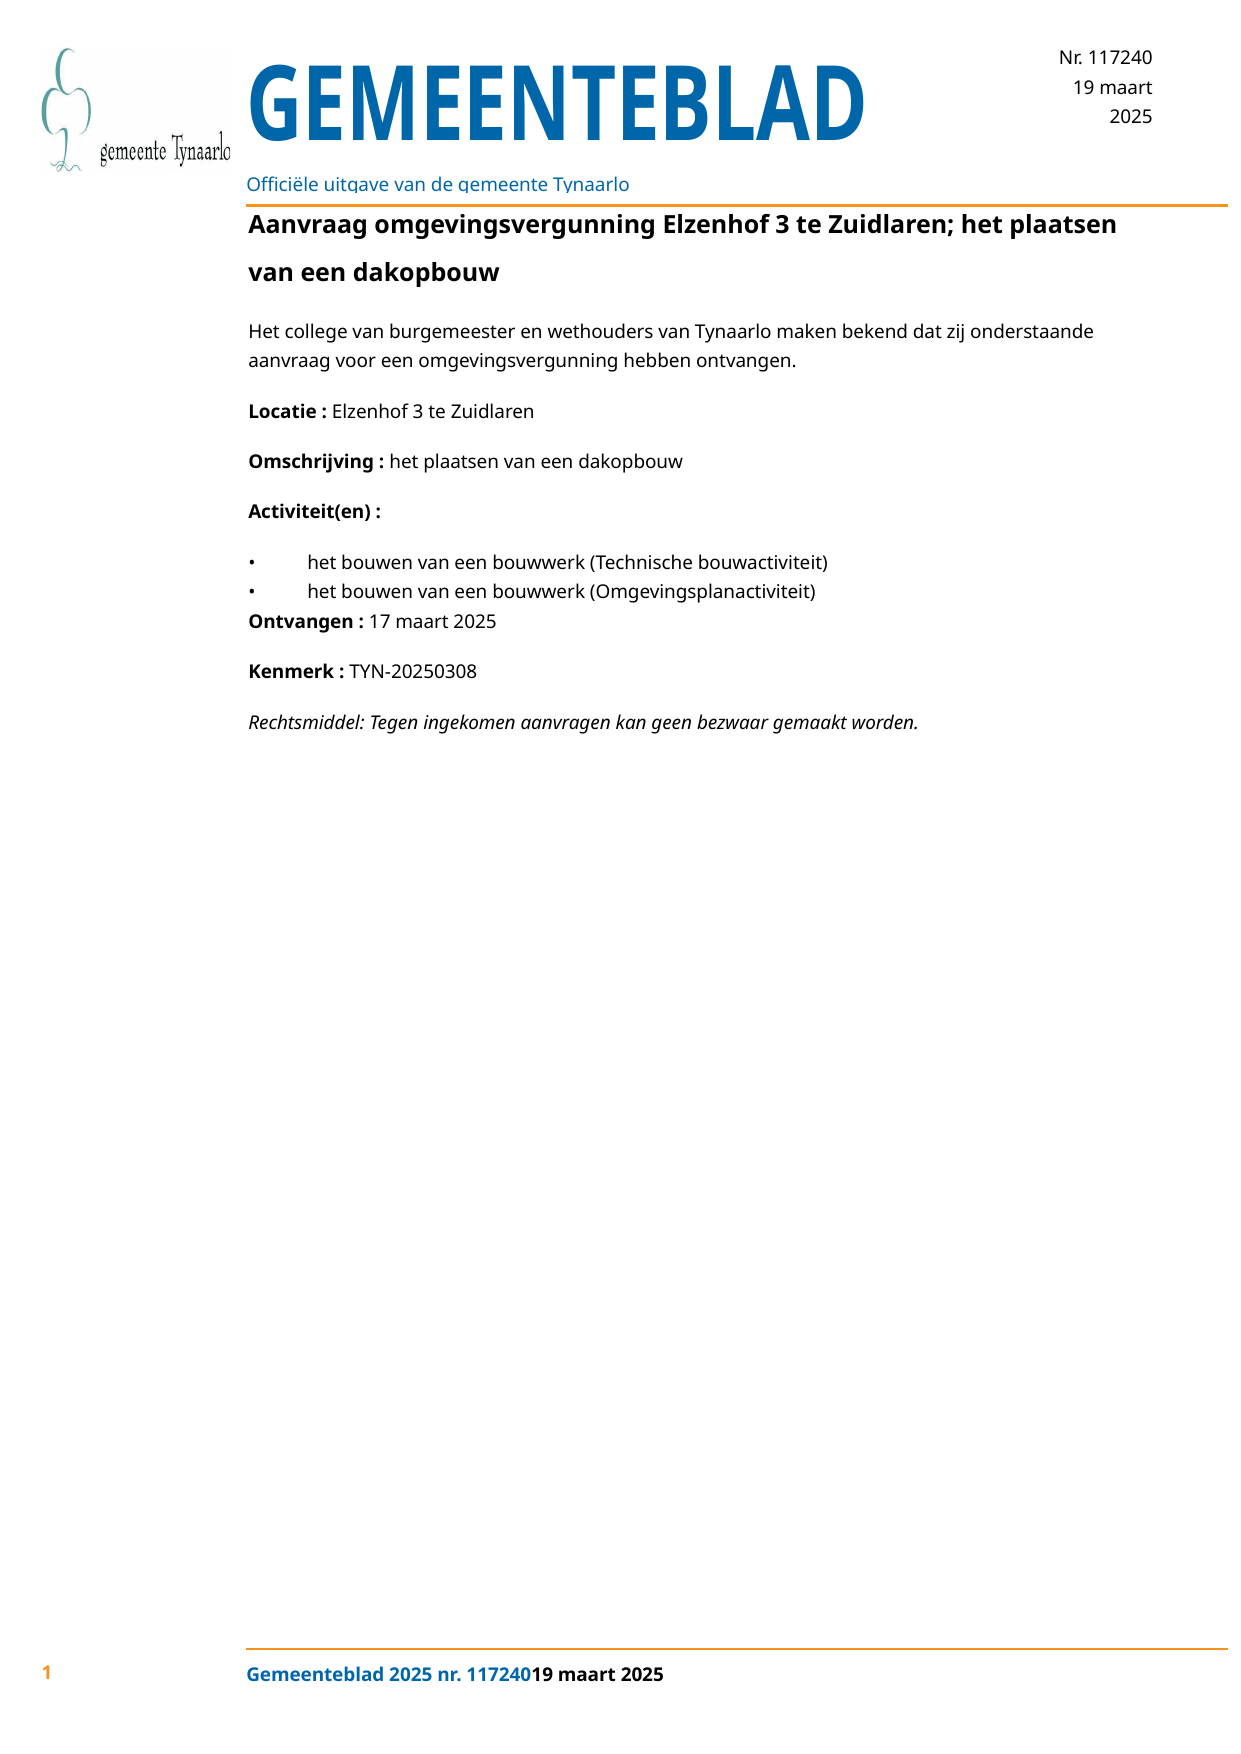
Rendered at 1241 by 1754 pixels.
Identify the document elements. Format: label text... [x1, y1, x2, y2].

text Rechtsmiddel: Tegen ingekomen aanvragen kan geen bezwaar gemaakt worden. [248, 709, 1152, 735]
text Het college van burgemeester en wethouders van Tynaarlo maken bekend dat zij onderstaande aanvraag voor een omgevingsvergunning hebben ontvangen. [248, 318, 1152, 373]
list het bouwen van een bouwwerk (Technische bouwactiviteit) [248, 549, 1152, 575]
text Aanvraag omgevingsvergunning Elzenhof 3 te Zuidlaren; het plaatsen van een dakopbouw [248, 207, 1152, 288]
text Ontvangen : 17 maart 2025 [248, 608, 1152, 634]
text Locatie : Elzenhof 3 te Zuidlaren [248, 398, 1152, 424]
list het bouwen van een bouwwerk (Omgevingsplanactiviteit) [248, 579, 1152, 604]
text Activiteit(en) : [248, 499, 1152, 524]
picture [41, 47, 231, 172]
text Kenmerk : TYN-20250308 [248, 659, 1152, 684]
text Omschrijving : het plaatsen van een dakopbouw [248, 448, 1152, 474]
